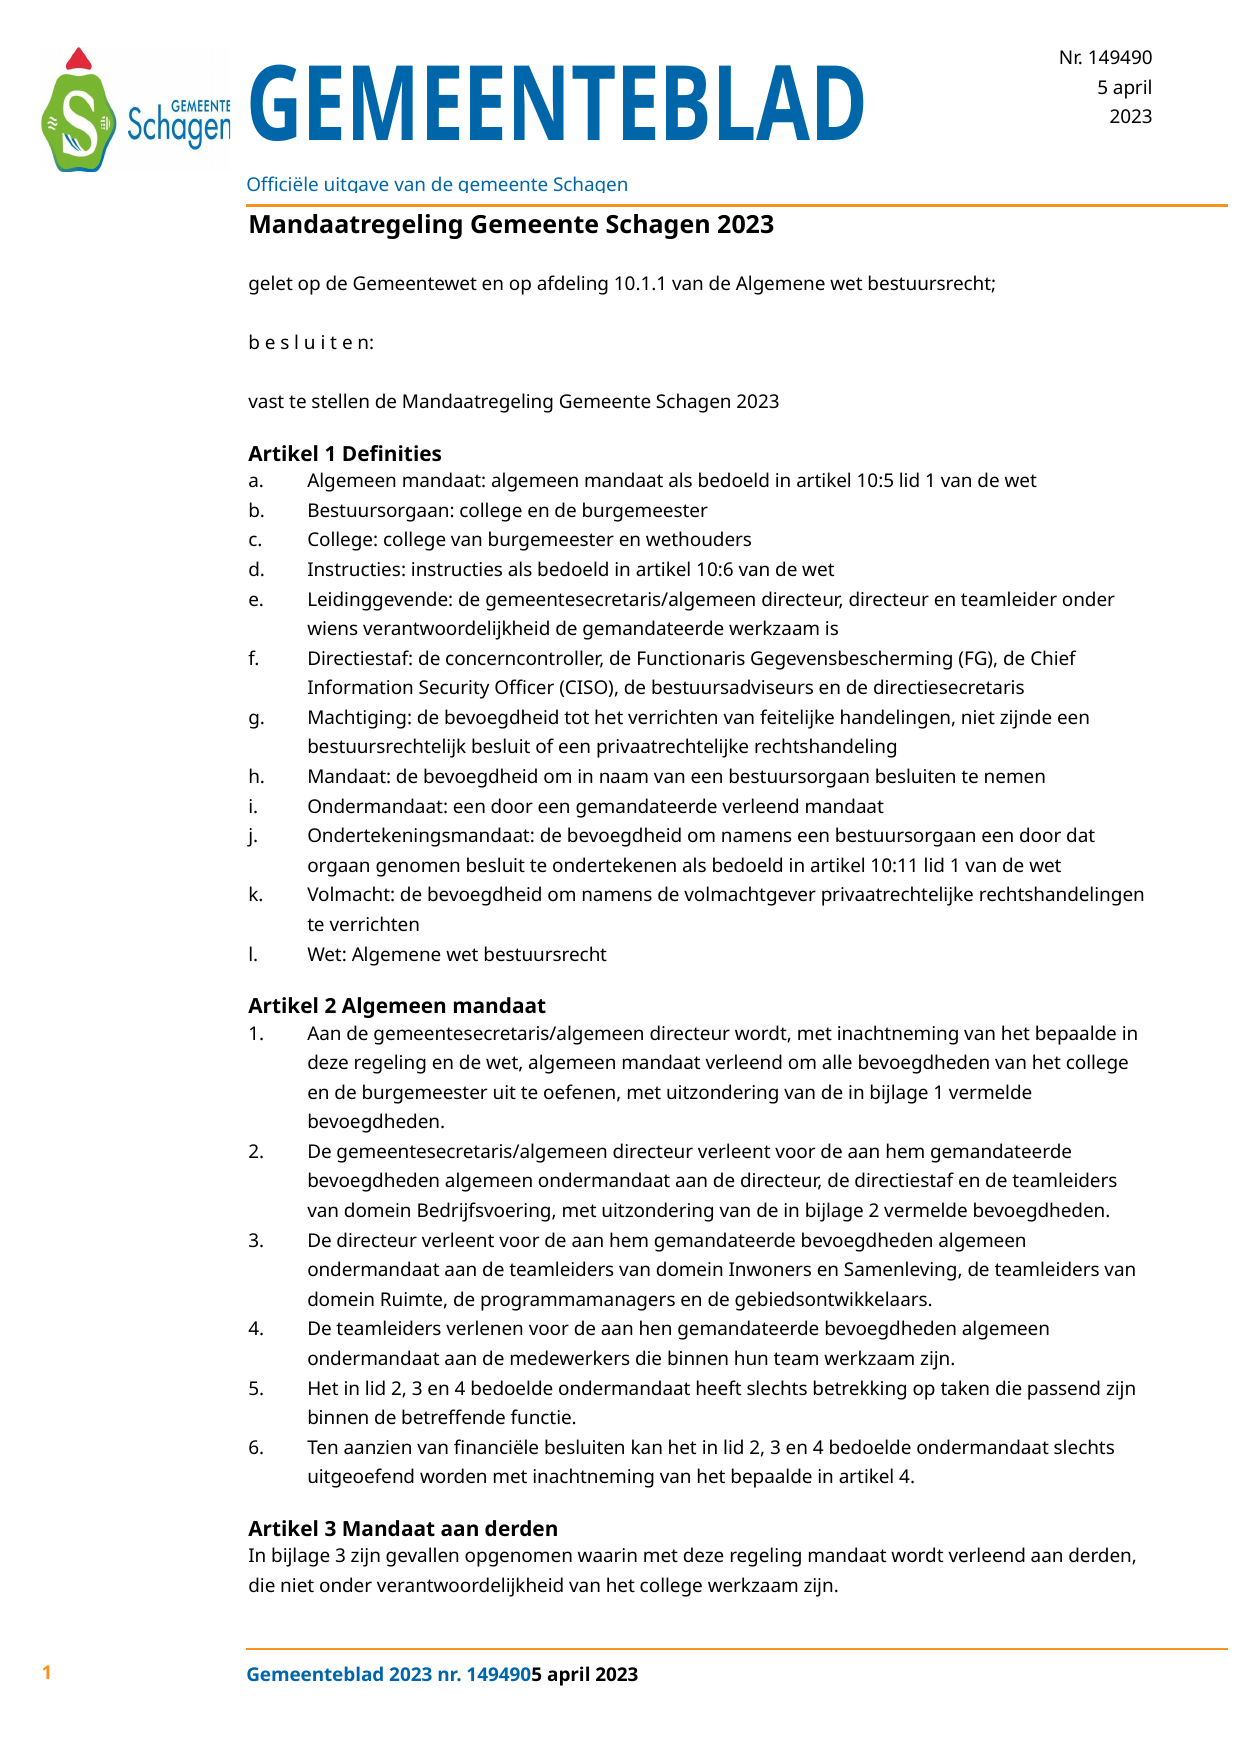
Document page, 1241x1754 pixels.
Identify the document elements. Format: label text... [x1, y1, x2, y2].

text Artikel 2 Algemeen mandaat [248, 991, 1152, 1020]
list Aan de gemeentesecretaris/algemeen directeur wordt, met inachtneming van het bepaalde in deze regeling en de wet, algemeen mandaat verleend om alle bevoegdheden van het college en de burgemeester uit te oefenen, met uitzondering van de in bijlage 1 vermelde bevoegdheden. [248, 1020, 1152, 1134]
list College: college van burgemeester en wethouders [248, 527, 1152, 552]
list Directiestaf: de concerncontroller, de Functionaris Gegevensbescherming (FG), de Chief Information Security Officer (CISO), de bestuursadviseurs en de directiesecretaris [248, 645, 1152, 700]
list Het in lid 2, 3 en 4 bedoelde ondermandaat heeft slechts betrekking op taken die passend zijn binnen de betreffende functie. [248, 1375, 1152, 1430]
text In bijlage 3 zijn gevallen opgenomen waarin met deze regeling mandaat wordt verleend aan derden, die niet onder verantwoordelijkheid van het college werkzaam zijn. [248, 1542, 1152, 1598]
list Wet: Algemene wet bestuursrecht [248, 941, 1152, 967]
picture [41, 47, 231, 172]
text Artikel 3 Mandaat aan derden [248, 1514, 1152, 1542]
list De directeur verleent voor de aan hem gemandateerde bevoegdheden algemeen ondermandaat aan de teamleiders van domein Inwoners en Samenleving, de teamleiders van domein Ruimte, de programmamanagers en de gebiedsontwikkelaars. [248, 1227, 1152, 1312]
list Ondertekeningsmandaat: de bevoegdheid om namens een bestuursorgaan een door dat orgaan genomen besluit te ondertekenen als bedoeld in artikel 10:11 lid 1 van de wet [248, 822, 1152, 878]
list De teamleiders verlenen voor de aan hen gemandateerde bevoegdheden algemeen ondermandaat aan de medewerkers die binnen hun team werkzaam zijn. [248, 1316, 1152, 1371]
list De gemeentesecretaris/algemeen directeur verleent voor de aan hem gemandateerde bevoegdheden algemeen ondermandaat aan de directeur, de directiestaf en de teamleiders van domein Bedrijfsvoering, met uitzondering van de in bijlage 2 vermelde bevoegdheden. [248, 1138, 1152, 1223]
list Instructies: instructies als bedoeld in artikel 10:6 van de wet [248, 556, 1152, 582]
list Bestuursorgaan: college en de burgemeester [248, 497, 1152, 523]
list Machtiging: de bevoegdheid tot het verrichten van feitelijke handelingen, niet zijnde een bestuursrechtelijk besluit of een privaatrechtelijke rechtshandeling [248, 704, 1152, 759]
text b e s l u i t e n: [248, 329, 1152, 355]
list Volmacht: de bevoegdheid om namens de volmachtgever privaatrechtelijke rechtshandelingen te verrichten [248, 882, 1152, 937]
text gelet op de Gemeentewet en op afdeling 10.1.1 van de Algemene wet bestuursrecht; [248, 270, 1152, 296]
list Algemeen mandaat: algemeen mandaat als bedoeld in artikel 10:5 lid 1 van de wet [248, 467, 1152, 493]
list Leidinggevende: de gemeentesecretaris/algemeen directeur, directeur en teamleider onder wiens verantwoordelijkheid de gemandateerde werkzaam is [248, 586, 1152, 641]
text vast te stellen de Mandaatregeling Gemeente Schagen 2023 [248, 389, 1152, 414]
list Mandaat: de bevoegdheid om in naam van een bestuursorgaan besluiten te nemen [248, 763, 1152, 789]
text Artikel 1 Definities [248, 439, 1152, 467]
list Ten aanzien van financiële besluiten kan het in lid 2, 3 en 4 bedoelde ondermandaat slechts uitgeoefend worden met inachtneming van het bepaalde in artikel 4. [248, 1434, 1152, 1489]
list Ondermandaat: een door een gemandateerde verleend mandaat [248, 793, 1152, 819]
text Mandaatregeling Gemeente Schagen 2023 [248, 207, 1152, 241]
